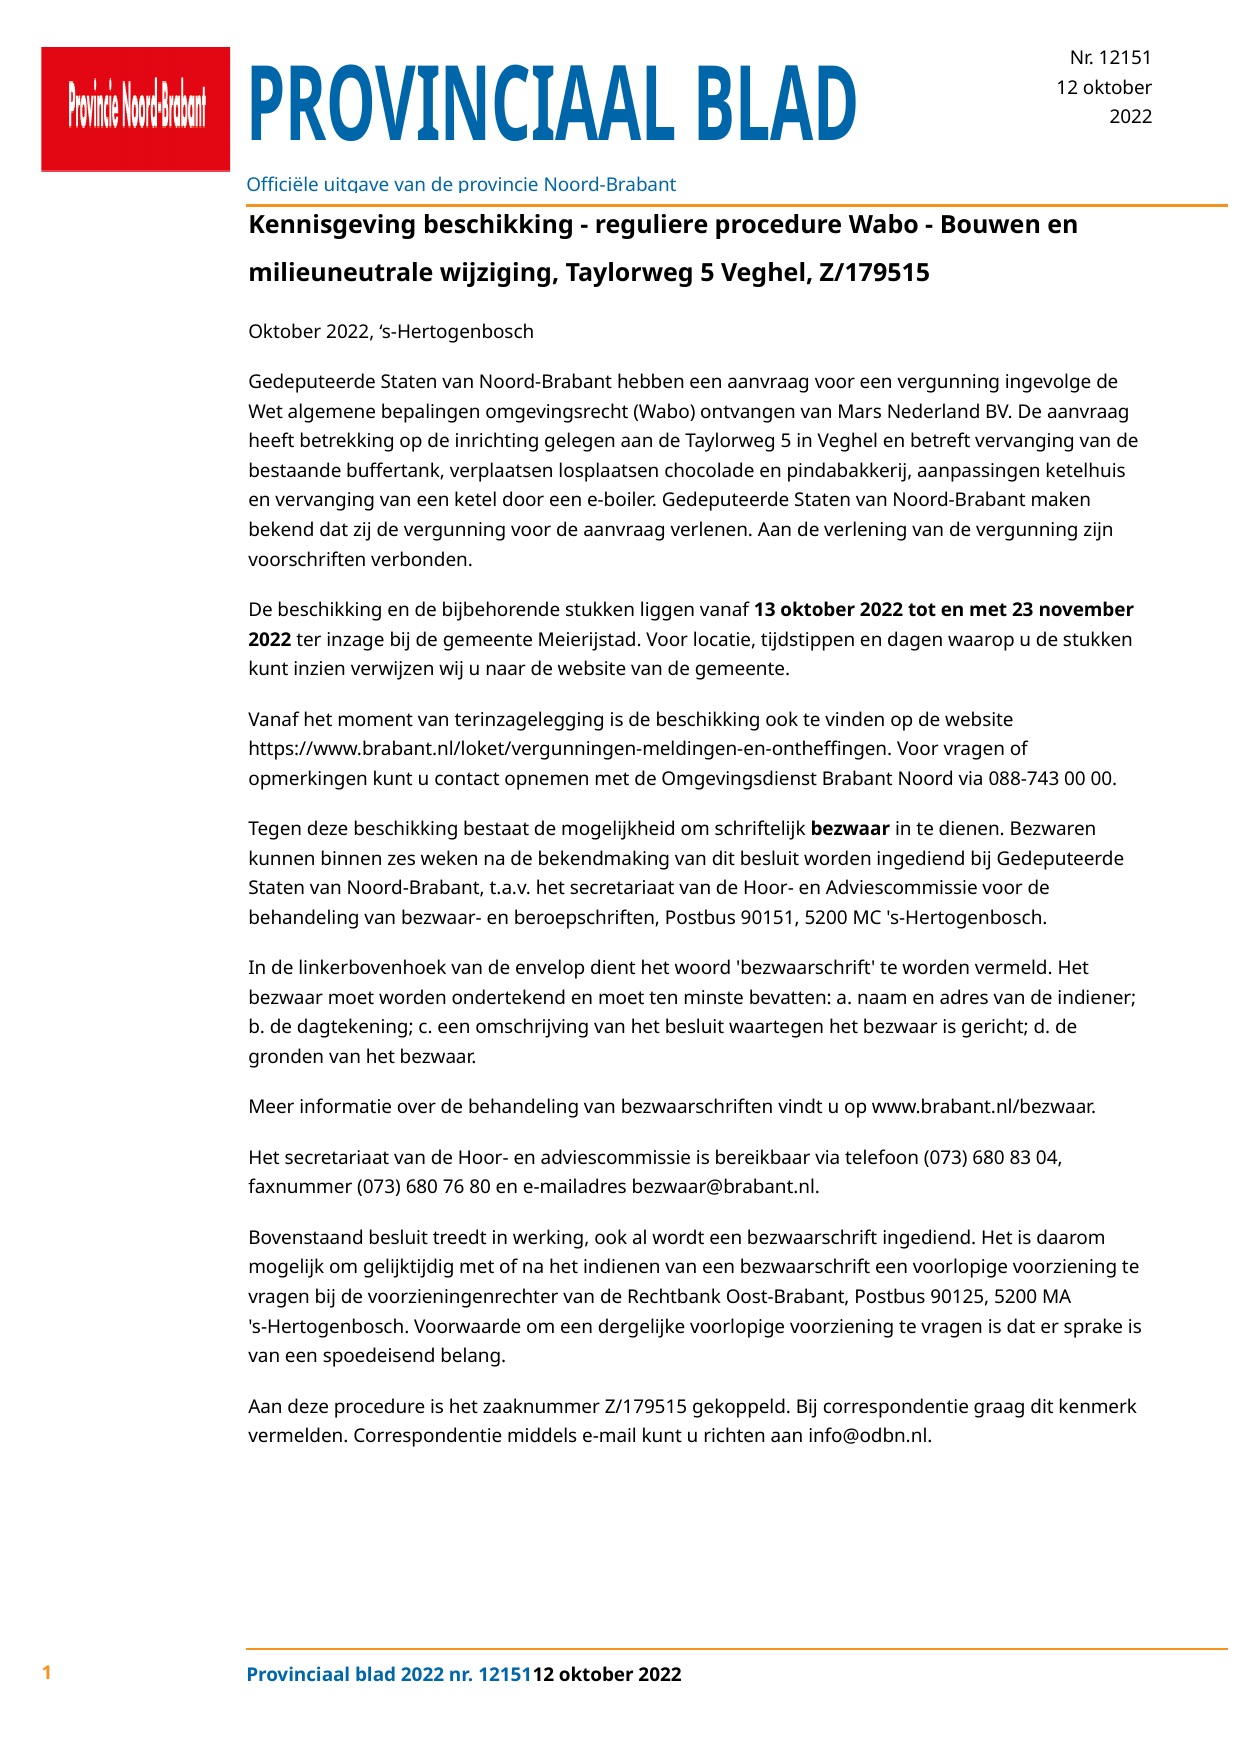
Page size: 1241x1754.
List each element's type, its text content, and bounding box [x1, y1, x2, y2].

text Meer informatie over de behandeling van bezwaarschriften vindt u op www.brabant.nl/bezwaar. [248, 1094, 1152, 1119]
text Kennisgeving beschikking - reguliere procedure Wabo - Bouwen en milieuneutrale wijziging, Taylorweg 5 Veghel, Z/179515 [248, 207, 1152, 288]
text Het secretariaat van de Hoor- en adviescommissie is bereikbaar via telefoon (073) 680 83 04, faxnummer (073) 680 76 80 en e-mailadres bezwaar@brabant.nl. [248, 1144, 1152, 1199]
text Oktober 2022, ‘s-Hertogenbosch [248, 318, 1152, 344]
text Tegen deze beschikking bestaat de mogelijkheid om schriftelijk bezwaar in te dienen. Bezwaren kunnen binnen zes weken na de bekendmaking van dit besluit worden ingediend bij Gedeputeerde Staten van Noord-Brabant, t.a.v. het secretariaat van de Hoor- en Adviescommissie voor de behandeling van bezwaar- en beroepschriften, Postbus 90151, 5200 MC 's-Hertogenbosch. [248, 815, 1152, 930]
text Gedeputeerde Staten van Noord-Brabant hebben een aanvraag voor een vergunning ingevolge de Wet algemene bepalingen omgevingsrecht (Wabo) ontvangen van Mars Nederland BV. De aanvraag heeft betrekking op de inrichting gelegen aan de Taylorweg 5 in Veghel en betreft vervanging van de bestaande buffertank, verplaatsen losplaatsen chocolade en pindabakkerij, aanpassingen ketelhuis en vervanging van een ketel door een e-boiler. Gedeputeerde Staten van Noord-Brabant maken bekend dat zij de vergunning voor de aanvraag verlenen. Aan de verlening van de vergunning zijn voorschriften verbonden. [248, 368, 1152, 572]
text Aan deze procedure is het zaaknummer Z/179515 gekoppeld. Bij correspondentie graag dit kenmerk vermelden. Correspondentie middels e-mail kunt u richten aan info@odbn.nl. [248, 1393, 1152, 1448]
text De beschikking en de bijbehorende stukken liggen vanaf 13 oktober 2022 tot en met 23 november 2022 ter inzage bij de gemeente Meierijstad. Voor locatie, tijdstippen en dagen waarop u de stukken kunt inzien verwijzen wij u naar de website van de gemeente. [248, 596, 1152, 681]
text Bovenstaand besluit treedt in werking, ook al wordt een bezwaarschrift ingediend. Het is daarom mogelijk om gelijktijdig met of na het indienen van een bezwaarschrift een voorlopige voorziening te vragen bij de voorzieningenrechter van de Rechtbank Oost-Brabant, Postbus 90125, 5200 MA 's‑Hertogenbosch. Voorwaarde om een dergelijke voorlopige voorziening te vragen is dat er sprake is van een spoedeisend belang. [248, 1224, 1152, 1368]
text Vanaf het moment van terinzagelegging is de beschikking ook te vinden op de website https://www.brabant.nl/loket/vergunningen-meldingen-en-ontheffingen. Voor vragen of opmerkingen kunt u contact opnemen met de Omgevingsdienst Brabant Noord via 088-743 00 00. [248, 706, 1152, 791]
text In de linkerbovenhoek van de envelop dient het woord 'bezwaarschrift' te worden vermeld. Het bezwaar moet worden ondertekend en moet ten minste bevatten: a. naam en adres van de indiener; b. de dagtekening; c. een omschrijving van het besluit waartegen het bezwaar is gericht; d. de gronden van het bezwaar. [248, 954, 1152, 1069]
picture [41, 47, 231, 172]
